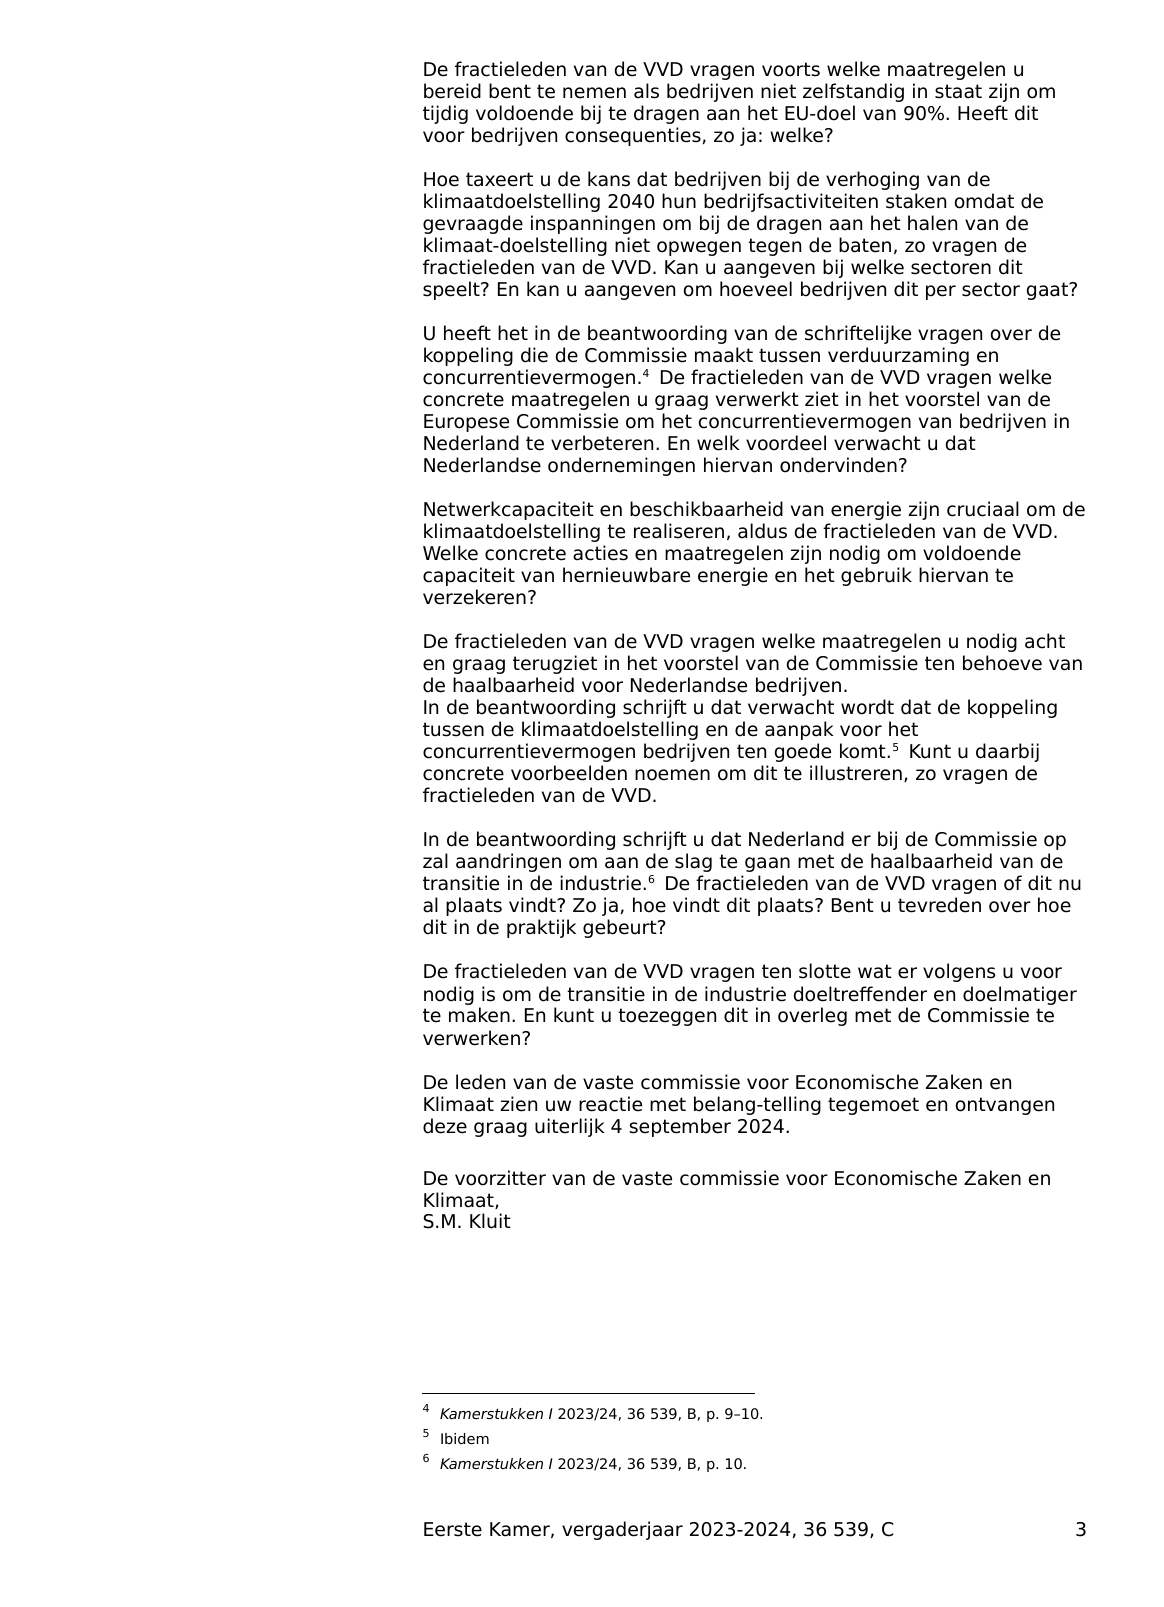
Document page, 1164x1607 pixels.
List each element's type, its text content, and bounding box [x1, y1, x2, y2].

text In de beantwoording schrijft u dat Nederland er bij de Commissie op zal aandringen om aan de slag te gaan met de haalbaarheid van de transitie in de industrie. De fractieleden van de VVD vragen of dit nu al plaats vindt? Zo ja, hoe vindt dit plaats? Bent u tevreden over hoe dit in de praktijk gebeurt? [422, 829, 1087, 939]
text De fractieleden van de VVD vragen welke maatregelen u nodig acht en graag terugziet in het voorstel van de Commissie ten behoeve van de haalbaarheid voor Nederlandse bedrijven. [422, 631, 1087, 697]
text Kamerstukken I 2023/24, 36 539, B, p. 10. [422, 1452, 1087, 1474]
text Hoe taxeert u de kans dat bedrijven bij de verhoging van de klimaatdoelstelling 2040 hun bedrijfsactiviteiten staken omdat de gevraagde inspanningen om bij de dragen aan het halen van de klimaat-doelstelling niet opwegen tegen de baten, zo vragen de fractieleden van de VVD. Kan u aangeven bij welke sectoren dit speelt? En kan u aangeven om hoeveel bedrijven dit per sector gaat? [422, 169, 1087, 301]
text De fractieleden van de VVD vragen ten slotte wat er volgens u voor nodig is om de transitie in de industrie doeltreffender en doelmatiger te maken. En kunt u toezeggen dit in overleg met de Commissie te verwerken? [422, 961, 1087, 1049]
text Kamerstukken I 2023/24, 36 539, B, p. 9–10. [422, 1402, 1087, 1424]
text Netwerkcapaciteit en beschikbaarheid van energie zijn cruciaal om de klimaatdoelstelling te realiseren, aldus de fractieleden van de VVD. Welke concrete acties en maatregelen zijn nodig om voldoende capaciteit van hernieuwbare energie en het gebruik hiervan te verzekeren? [422, 499, 1087, 609]
text De leden van de vaste commissie voor Economische Zaken en Klimaat zien uw reactie met belang-telling tegemoet en ontvangen deze graag uiterlijk 4 september 2024. [422, 1072, 1087, 1137]
text De voorzitter van de vaste commissie voor Economische Zaken en Klimaat, S.M. Kluit [422, 1167, 1087, 1233]
text U heeft het in de beantwoording van de schriftelijke vragen over de koppeling die de Commissie maakt tussen verduurzaming en concurrentievermogen. De fractieleden van de VVD vragen welke concrete maatregelen u graag verwerkt ziet in het voorstel van de Europese Commissie om het concurrentievermogen van bedrijven in Nederland te verbeteren. En welk voordeel verwacht u dat Nederlandse ondernemingen hiervan ondervinden? [422, 323, 1087, 477]
text Ibidem [422, 1427, 1087, 1449]
text In de beantwoording schrijft u dat verwacht wordt dat de koppeling tussen de klimaatdoelstelling en de aanpak voor het concurrentievermogen bedrijven ten goede komt. Kunt u daarbij concrete voorbeelden noemen om dit te illustreren, zo vragen de fractieleden van de VVD. [422, 697, 1087, 807]
text De fractieleden van de VVD vragen voorts welke maatregelen u bereid bent te nemen als bedrijven niet zelfstandig in staat zijn om tijdig voldoende bij te dragen aan het EU-doel van 90%. Heeft dit voor bedrijven consequenties, zo ja: welke? [422, 59, 1087, 147]
